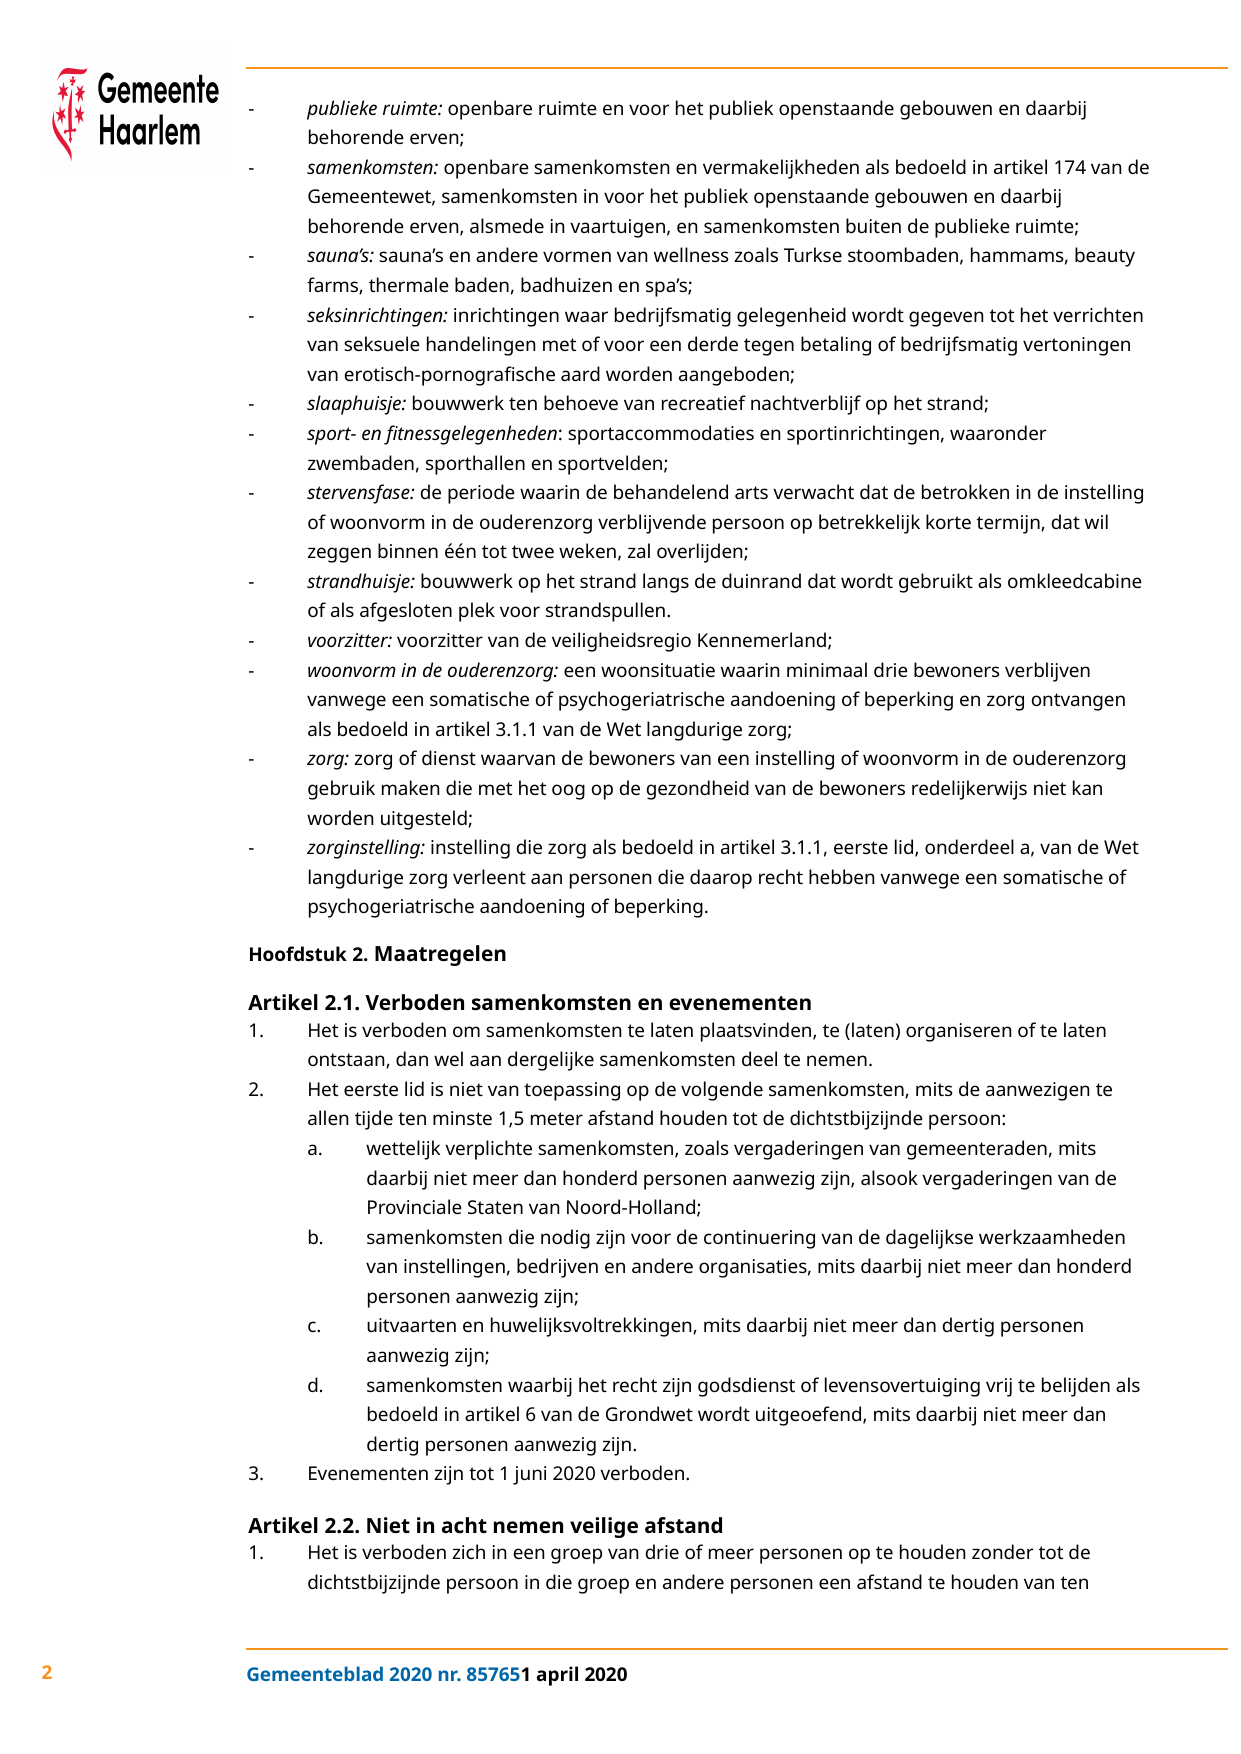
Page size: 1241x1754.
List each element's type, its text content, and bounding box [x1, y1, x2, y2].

list zorg: zorg of dienst waarvan de bewoners van een instelling of woonvorm in de ouderenzorg gebruik maken die met het oog op de gezondheid van de bewoners redelijkerwijs niet kan worden uitgesteld; [248, 746, 1152, 831]
list samenkomsten die nodig zijn voor de continuering van de dagelijkse werkzaamheden van instellingen, bedrijven en andere organisaties, mits daarbij niet meer dan honderd personen aanwezig zijn; [307, 1224, 1152, 1309]
text Hoofdstuk 2. Maatregelen [248, 939, 1152, 968]
list woonvorm in de ouderenzorg: een woonsituatie waarin minimaal drie bewoners verblijven vanwege een somatische of psychogeriatrische aandoening of beperking en zorg ontvangen als bedoeld in artikel 3.1.1 van de Wet langdurige zorg; [248, 657, 1152, 742]
list samenkomsten: openbare samenkomsten en vermakelijkheden als bedoeld in artikel 174 van de Gemeentewet, samenkomsten in voor het publiek openstaande gebouwen en daarbij behorende erven, alsmede in vaartuigen, en samenkomsten buiten de publieke ruimte; [248, 154, 1152, 239]
list sport- en fitnessgelegenheden: sportaccommodaties en sportinrichtingen, waaronder zwembaden, sporthallen en sportvelden; [248, 420, 1152, 476]
list wettelijk verplichte samenkomsten, zoals vergaderingen van gemeenteraden, mits daarbij niet meer dan honderd personen aanwezig zijn, alsook vergaderingen van de Provinciale Staten van Noord-Holland; [307, 1135, 1152, 1220]
text Artikel 2.1. Verboden samenkomsten en evenementen [248, 988, 1152, 1017]
list slaaphuisje: bouwwerk ten behoeve van recreatief nachtverblijf op het strand; [248, 391, 1152, 416]
list Het is verboden om samenkomsten te laten plaatsvinden, te (laten) organiseren of te laten ontstaan, dan wel aan dergelijke samenkomsten deel te nemen. [248, 1017, 1152, 1072]
list sauna’s: sauna’s en andere vormen van wellness zoals Turkse stoombaden, hammams, beauty farms, thermale baden, badhuizen en spa’s; [248, 243, 1152, 298]
list Evenementen zijn tot 1 juni 2020 verboden. [248, 1461, 1152, 1486]
list Het eerste lid is niet van toepassing op de volgende samenkomsten, mits de aanwezigen te allen tijde ten minste 1,5 meter afstand houden tot de dichtstbijzijnde persoon: [248, 1076, 1152, 1131]
list uitvaarten en huwelijksvoltrekkingen, mits daarbij niet meer dan dertig personen aanwezig zijn; [307, 1313, 1152, 1368]
list stervensfase: de periode waarin de behandelend arts verwacht dat de betrokken in de instelling of woonvorm in de ouderenzorg verblijvende persoon op betrekkelijk korte termijn, dat wil zeggen binnen één tot twee weken, zal overlijden; [248, 479, 1152, 564]
list voorzitter: voorzitter van de veiligheidsregio Kennemerland; [248, 627, 1152, 653]
list publieke ruimte: openbare ruimte en voor het publiek openstaande gebouwen en daarbij behorende erven; [248, 95, 1152, 150]
list Het is verboden zich in een groep van drie of meer personen op te houden zonder tot de dichtstbijzijnde persoon in die groep en andere personen een afstand te houden van ten [248, 1539, 1152, 1595]
list strandhuisje: bouwwerk op het strand langs de duinrand dat wordt gebruikt als omkleedcabine of als afgesloten plek voor strandspullen. [248, 568, 1152, 623]
picture [41, 47, 231, 172]
list samenkomsten waarbij het recht zijn godsdienst of levensovertuiging vrij te belijden als bedoeld in artikel 6 van de Grondwet wordt uitgeoefend, mits daarbij niet meer dan dertig personen aanwezig zijn. [307, 1372, 1152, 1457]
list seksinrichtingen: inrichtingen waar bedrijfsmatig gelegenheid wordt gegeven tot het verrichten van seksuele handelingen met of voor een derde tegen betaling of bedrijfsmatig vertoningen van erotisch-pornografische aard worden aangeboden; [248, 302, 1152, 387]
list zorginstelling: instelling die zorg als bedoeld in artikel 3.1.1, eerste lid, onderdeel a, van de Wet langdurige zorg verleent aan personen die daarop recht hebben vanwege een somatische of psychogeriatrische aandoening of beperking. [248, 834, 1152, 919]
text Artikel 2.2. Niet in acht nemen veilige afstand [248, 1511, 1152, 1539]
